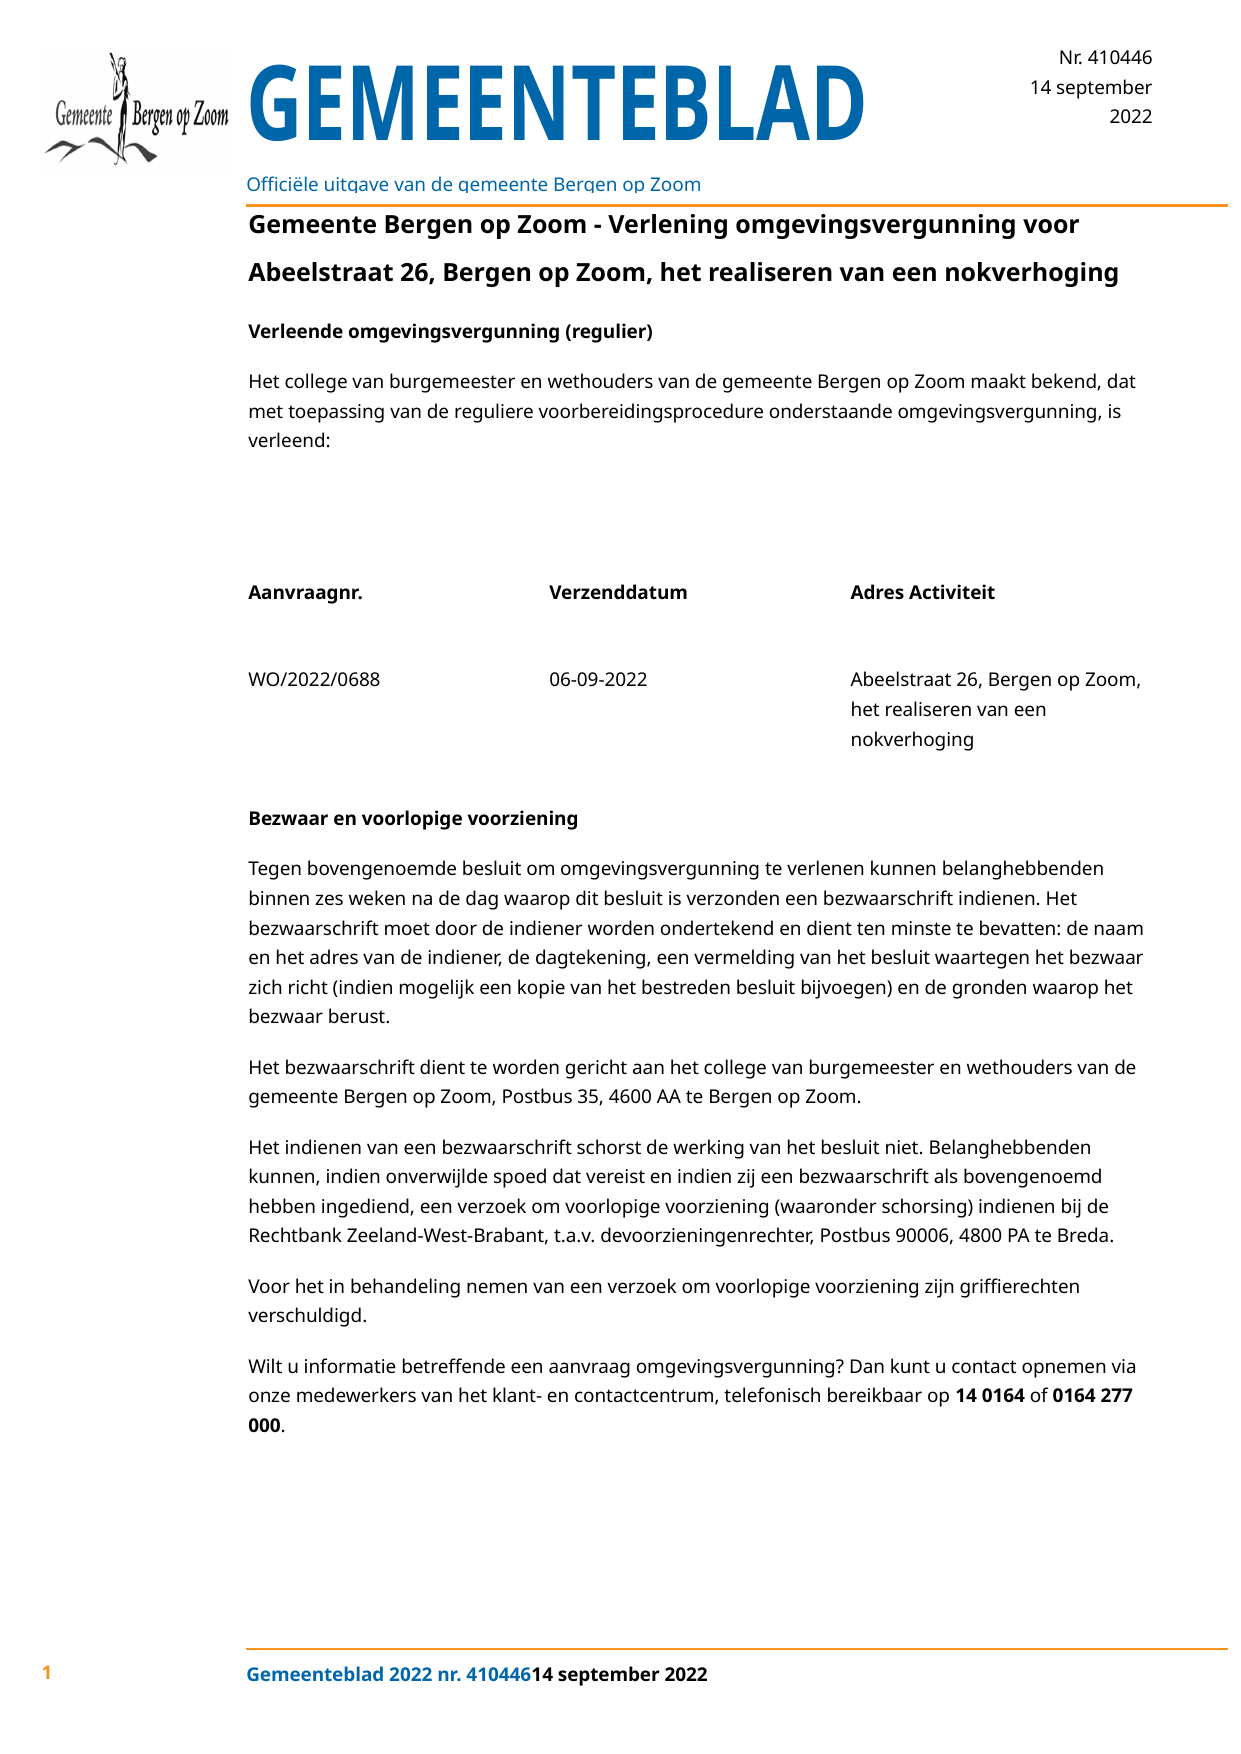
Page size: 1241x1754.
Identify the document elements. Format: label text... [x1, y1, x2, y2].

picture [41, 47, 231, 172]
table_header [549, 638, 850, 663]
text Het indienen van een bezwaarschrift schorst de werking van het besluit niet. Belanghebbenden kunnen, indien onverwijlde spoed dat vereist en indien zij een bezwaarschrift als bovengenoemd hebben ingediend, een verzoek om voorlopige voorziening (waaronder schorsing) indienen bij de Rechtbank Zeeland-West-Brabant, t.a.v. devoorzieningenrechter, Postbus 90006, 4800 PA te Breda. [248, 1134, 1152, 1248]
text Verleende omgevingsvergunning (regulier) [248, 318, 1152, 344]
table_header Adres Activiteit [850, 579, 1152, 634]
text Gemeente Bergen op Zoom - Verlening omgevingsvergunning voor Abeelstraat 26, Bergen op Zoom, het realiseren van een nokverhoging [248, 207, 1152, 288]
table_header Aanvraagnr. [248, 579, 549, 634]
table_header WO/2022/0688 [248, 667, 549, 751]
table_header 06-09-2022 [549, 667, 850, 751]
text Voor het in behandeling nemen van een verzoek om voorlopige voorziening zijn griffierechten verschuldigd. [248, 1273, 1152, 1328]
text Bezwaar en voorlopige voorziening [248, 805, 1152, 831]
table_header [248, 638, 549, 663]
table_header Verzenddatum [549, 579, 850, 634]
table_header [850, 638, 1152, 663]
text Het bezwaarschrift dient te worden gericht aan het college van burgemeester en wethouders van de gemeente Bergen op Zoom, Postbus 35, 4600 AA te Bergen op Zoom. [248, 1054, 1152, 1109]
text Wilt u informatie betreffende een aanvraag omgevingsvergunning? Dan kunt u contact opnemen via onze medewerkers van het klant- en contactcentrum, telefonisch bereikbaar op 14 0164 of 0164 277 000. [248, 1353, 1152, 1438]
text Het college van burgemeester en wethouders van de gemeente Bergen op Zoom maakt bekend, dat met toepassing van de reguliere voorbereidingsprocedure onderstaande omgevingsvergunning, is verleend: [248, 368, 1152, 453]
text Tegen bovengenoemde besluit om omgevingsvergunning te verlenen kunnen belanghebbenden binnen zes weken na de dag waarop dit besluit is verzonden een bezwaarschrift indienen. Het bezwaarschrift moet door de indiener worden ondertekend en dient ten minste te bevatten: de naam en het adres van de indiener, de dagtekening, een vermelding van het besluit waartegen het bezwaar zich richt (indien mogelijk een kopie van het bestreden besluit bijvoegen) en de gronden waarop het bezwaar berust. [248, 856, 1152, 1029]
table_header Abeelstraat 26, Bergen op Zoom, het realiseren van een nokverhoging [850, 667, 1152, 751]
